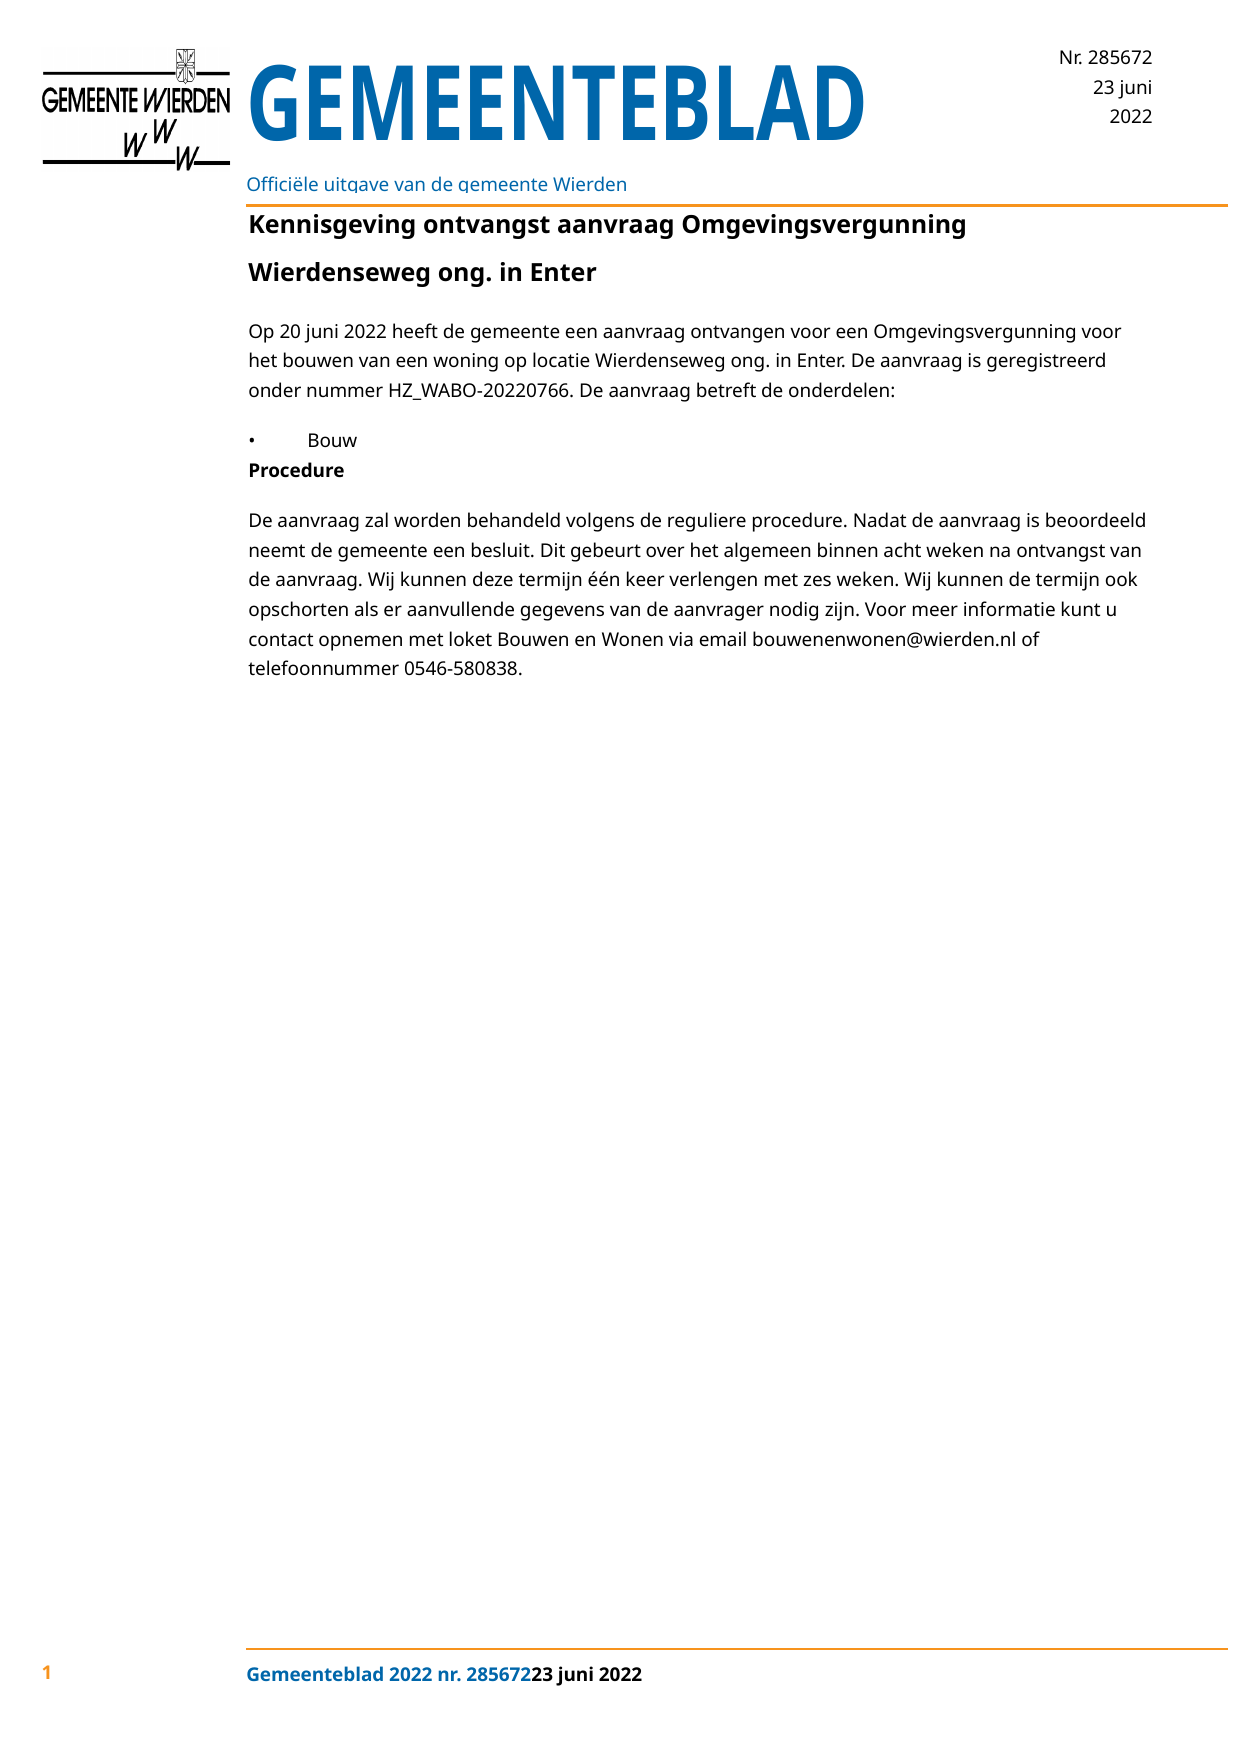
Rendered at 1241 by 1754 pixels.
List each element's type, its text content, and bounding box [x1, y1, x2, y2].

text Op 20 juni 2022 heeft de gemeente een aanvraag ontvangen voor een Omgevingsvergunning voor het bouwen van een woning op locatie Wierdenseweg ong. in Enter. De aanvraag is geregistreerd onder nummer HZ_WABO-20220766. De aanvraag betreft de onderdelen: [248, 318, 1152, 403]
picture [41, 47, 231, 172]
text Procedure [248, 457, 1152, 483]
list Bouw [248, 427, 1152, 453]
text Kennisgeving ontvangst aanvraag Omgevingsvergunning Wierdenseweg ong. in Enter [248, 207, 1152, 288]
text De aanvraag zal worden behandeld volgens de reguliere procedure. Nadat de aanvraag is beoordeeld neemt de gemeente een besluit. Dit gebeurt over het algemeen binnen acht weken na ontvangst van de aanvraag. Wij kunnen deze termijn één keer verlengen met zes weken. Wij kunnen de termijn ook opschorten als er aanvullende gegevens van de aanvrager nodig zijn. Voor meer informatie kunt u contact opnemen met loket Bouwen en Wonen via email bouwenenwonen@wierden.nl of telefoonnummer 0546-580838. [248, 507, 1152, 681]
